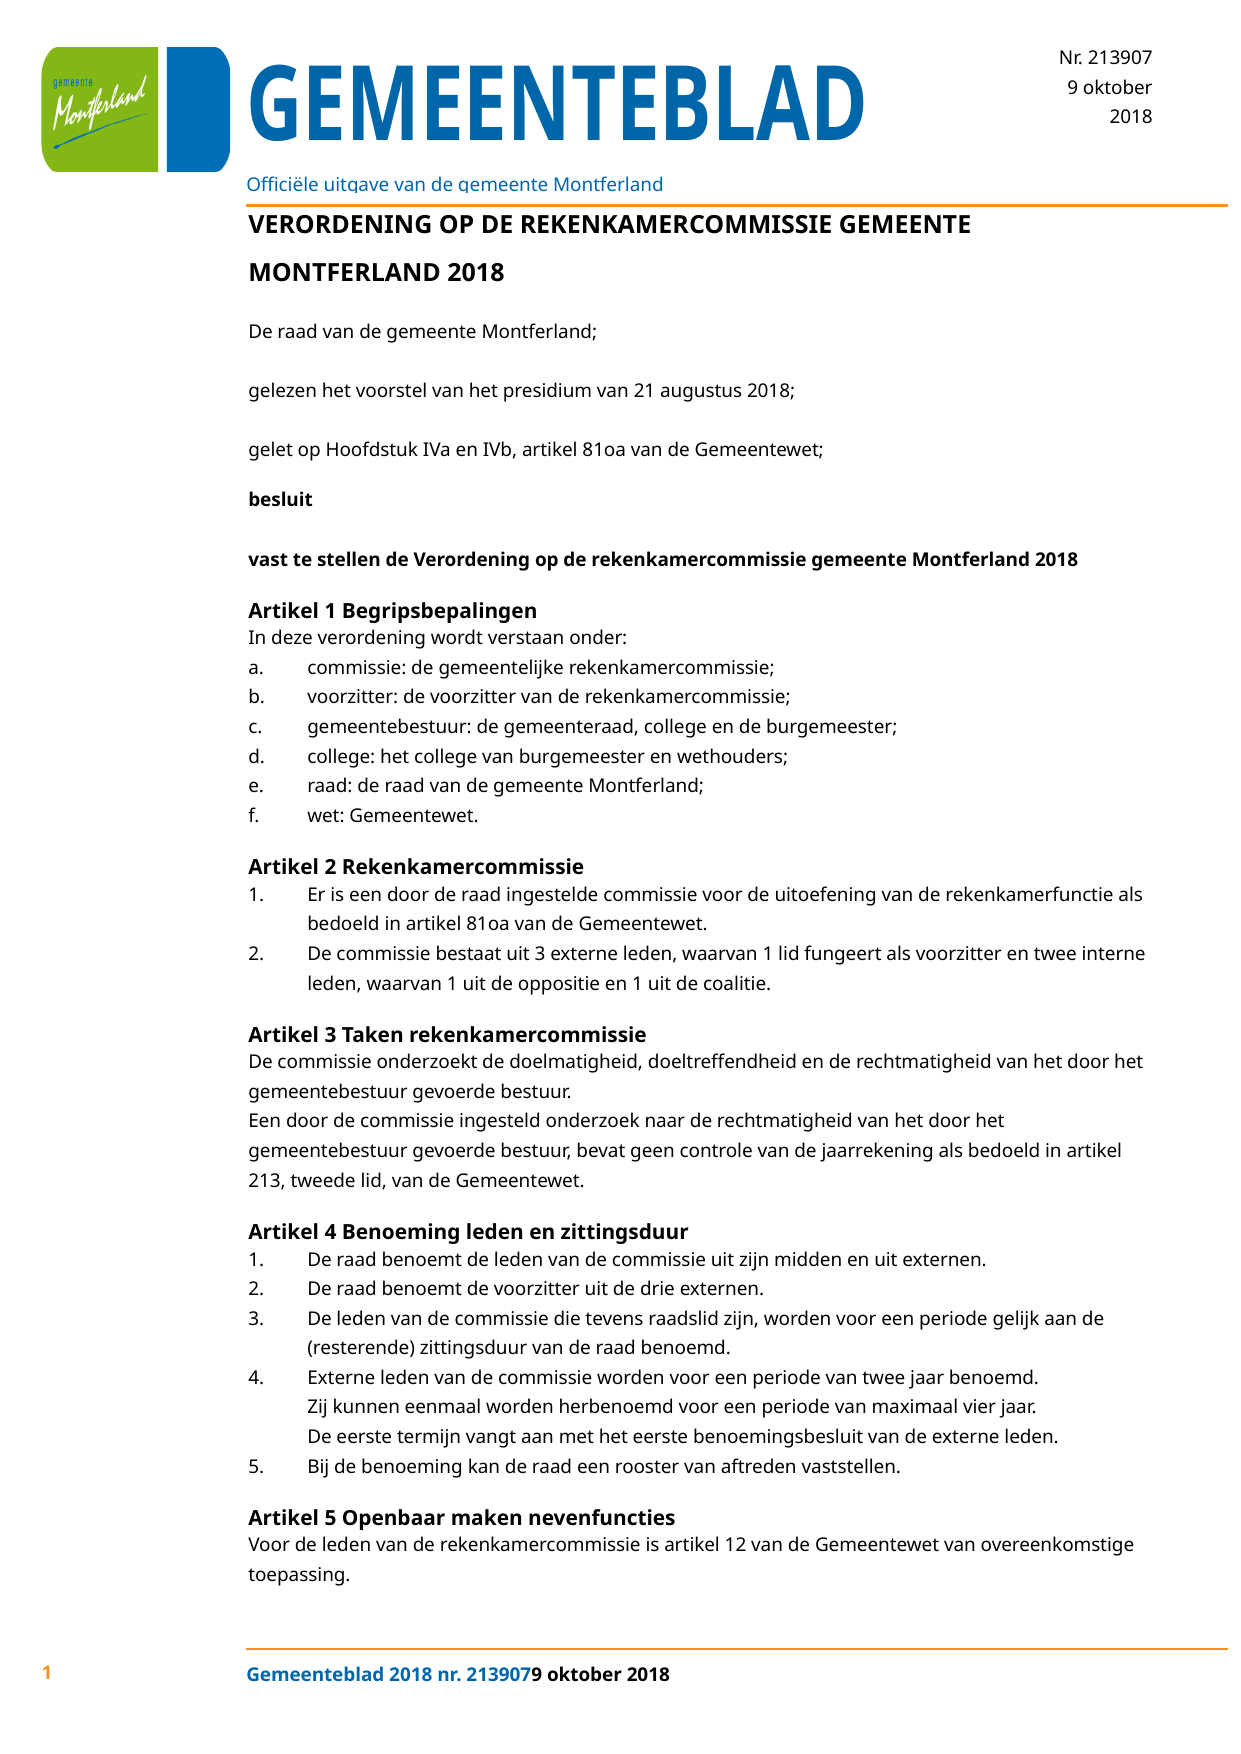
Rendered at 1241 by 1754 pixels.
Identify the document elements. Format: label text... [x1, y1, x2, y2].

list college: het college van burgemeester en wethouders; [248, 743, 1152, 769]
text Artikel 1 Begripsbepalingen [248, 596, 1152, 624]
text gelet op Hoofdstuk IVa en IVb, artikel 81oa van de Gemeentewet; [248, 436, 1152, 462]
list gemeentebestuur: de gemeenteraad, college en de burgemeester; [248, 713, 1152, 739]
list Er is een door de raad ingestelde commissie voor de uitoefening van de rekenkamerfunctie als bedoeld in artikel 81oa van de Gemeentewet. [248, 881, 1152, 936]
text besluit [248, 487, 1152, 512]
list De eerste termijn vangt aan met het eerste benoemingsbesluit van de externe leden. [248, 1423, 1152, 1449]
picture [41, 47, 231, 172]
text De commissie onderzoekt de doelmatigheid, doeltreffendheid en de rechtmatigheid van het door het gemeentebestuur gevoerde bestuur. [248, 1048, 1152, 1104]
list De commissie bestaat uit 3 externe leden, waarvan 1 lid fungeert als voorzitter en twee interne leden, waarvan 1 uit de oppositie en 1 uit de coalitie. [248, 940, 1152, 995]
text Artikel 2 Rekenkamercommissie [248, 852, 1152, 881]
list Bij de benoeming kan de raad een rooster van aftreden vaststellen. [248, 1453, 1152, 1478]
text Artikel 3 Taken rekenkamercommissie [248, 1020, 1152, 1048]
text Artikel 4 Benoeming leden en zittingsduur [248, 1217, 1152, 1246]
list raad: de raad van de gemeente Montferland; [248, 772, 1152, 798]
list Externe leden van de commissie worden voor een periode van twee jaar benoemd. [248, 1364, 1152, 1390]
text De raad van de gemeente Montferland; [248, 318, 1152, 344]
text VERORDENING OP DE REKENKAMERCOMMISSIE GEMEENTE MONTFERLAND 2018 [248, 207, 1152, 288]
text Artikel 5 Openbaar maken nevenfuncties [248, 1503, 1152, 1532]
list De raad benoemt de leden van de commissie uit zijn midden en uit externen. [248, 1246, 1152, 1271]
list De raad benoemt de voorzitter uit de drie externen. [248, 1275, 1152, 1301]
text In deze verordening wordt verstaan onder: [248, 624, 1152, 650]
list Zij kunnen eenmaal worden herbenoemd voor een periode van maximaal vier jaar. [248, 1394, 1152, 1419]
text vast te stellen de Verordening op de rekenkamercommissie gemeente Montferland 2018 [248, 546, 1152, 571]
text Een door de commissie ingesteld onderzoek naar de rechtmatigheid van het door het gemeentebestuur gevoerde bestuur, bevat geen controle van de jaarrekening als bedoeld in artikel 213, tweede lid, van de Gemeentewet. [248, 1108, 1152, 1193]
list wet: Gemeentewet. [248, 802, 1152, 828]
list voorzitter: de voorzitter van de rekenkamercommissie; [248, 684, 1152, 709]
list commissie: de gemeentelijke rekenkamercommissie; [248, 654, 1152, 680]
text gelezen het voorstel van het presidium van 21 augustus 2018; [248, 377, 1152, 403]
list De leden van de commissie die tevens raadslid zijn, worden voor een periode gelijk aan de (resterende) zittingsduur van de raad benoemd. [248, 1305, 1152, 1360]
text Voor de leden van de rekenkamercommissie is artikel 12 van de Gemeentewet van overeenkomstige toepassing. [248, 1532, 1152, 1587]
